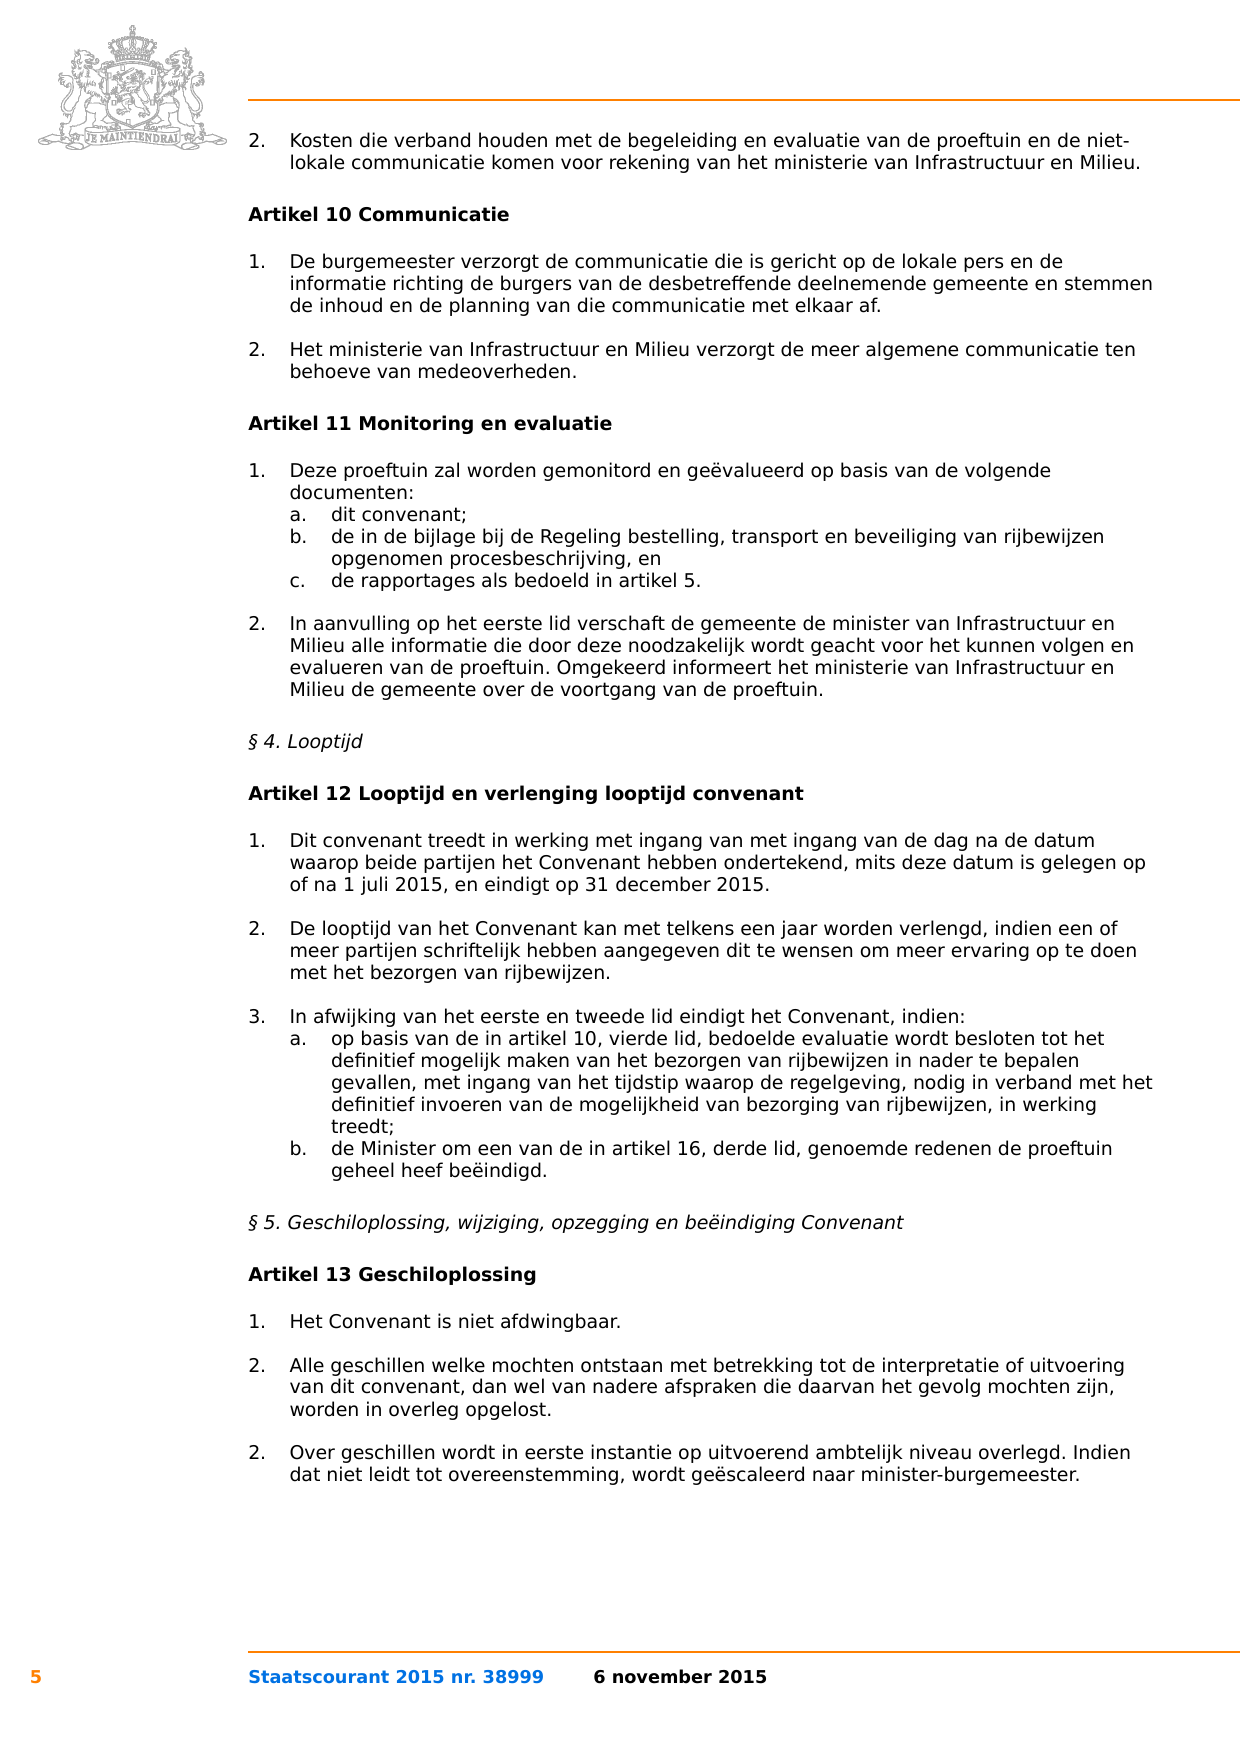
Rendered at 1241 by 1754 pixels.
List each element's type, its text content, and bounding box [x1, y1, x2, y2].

text a. dit convenant; [289, 503, 1163, 526]
text b. de Minister om een van de in artikel 16, derde lid, genoemde redenen de proeftuin geheel heef beëindigd. [289, 1138, 1163, 1182]
subtitle Artikel 12 Looptijd en verlenging looptijd convenant [248, 783, 1163, 805]
text a. op basis van de in artikel 10, vierde lid, bedoelde evaluatie wordt besloten tot het definitief mogelijk maken van het bezorgen van rijbewijzen in nader te bepalen gevallen, met ingang van het tijdstip waarop de regelgeving, nodig in verband met het definitief invoeren van de mogelijkheid van bezorging van rijbewijzen, in werking treedt; [289, 1028, 1163, 1138]
text 1. De burgemeester verzorgt de communicatie die is gericht op de lokale pers en de informatie richting de burgers van de desbetreffende deelnemende gemeente en stemmen de inhoud en de planning van die communicatie met elkaar af. [248, 251, 1163, 317]
subtitle Artikel 13 Geschiloplossing [248, 1264, 1163, 1286]
text 2. Kosten die verband houden met de begeleiding en evaluatie van de proeftuin en de niet-lokale communicatie komen voor rekening van het ministerie van Infrastructuur en Milieu. [248, 130, 1163, 174]
text 2. Over geschillen wordt in eerste instantie op uitvoerend ambtelijk niveau overlegd. Indien dat niet leidt tot overeenstemming, wordt geëscaleerd naar minister-burgemeester. [248, 1442, 1163, 1486]
text 2. De looptijd van het Convenant kan met telkens een jaar worden verlengd, indien een of meer partijen schriftelijk hebben aangegeven dit te wensen om meer ervaring op te doen met het bezorgen van rijbewijzen. [248, 918, 1163, 984]
picture [38, 25, 227, 150]
subtitle § 4. Looptijd [248, 731, 1163, 753]
text 2. In aanvulling op het eerste lid verschaft de gemeente de minister van Infrastructuur en Milieu alle informatie die door deze noodzakelijk wordt geacht voor het kunnen volgen en evalueren van de proeftuin. Omgekeerd informeert het ministerie van Infrastructuur en Milieu de gemeente over de voortgang van de proeftuin. [248, 613, 1163, 701]
text c. de rapportages als bedoeld in artikel 5. [289, 569, 1163, 591]
text 2. Alle geschillen welke mochten ontstaan met betrekking tot de interpretatie of uitvoering van dit convenant, dan wel van nadere afspraken die daarvan het gevolg mochten zijn, worden in overleg opgelost. [248, 1354, 1163, 1420]
text 3. In afwijking van het eerste en tweede lid eindigt het Convenant, indien: [248, 1006, 1163, 1028]
text 1. Dit convenant treedt in werking met ingang van met ingang van de dag na de datum waarop beide partijen het Convenant hebben ondertekend, mits deze datum is gelegen op of na 1 juli 2015, en eindigt op 31 december 2015. [248, 830, 1163, 896]
text 1. Het Convenant is niet afdwingbaar. [248, 1311, 1163, 1333]
subtitle § 5. Geschiloplossing, wijziging, opzegging en beëindiging Convenant [248, 1212, 1163, 1234]
subtitle Artikel 11 Monitoring en evaluatie [248, 413, 1163, 434]
text b. de in de bijlage bij de Regeling bestelling, transport en beveiliging van rijbewijzen opgenomen procesbeschrijving, en [289, 526, 1163, 569]
text 2. Het ministerie van Infrastructuur en Milieu verzorgt de meer algemene communicatie ten behoeve van medeoverheden. [248, 339, 1163, 383]
text 1. Deze proeftuin zal worden gemonitord en geëvalueerd op basis van de volgende documenten: [248, 459, 1163, 503]
subtitle Artikel 10 Communicatie [248, 204, 1163, 226]
